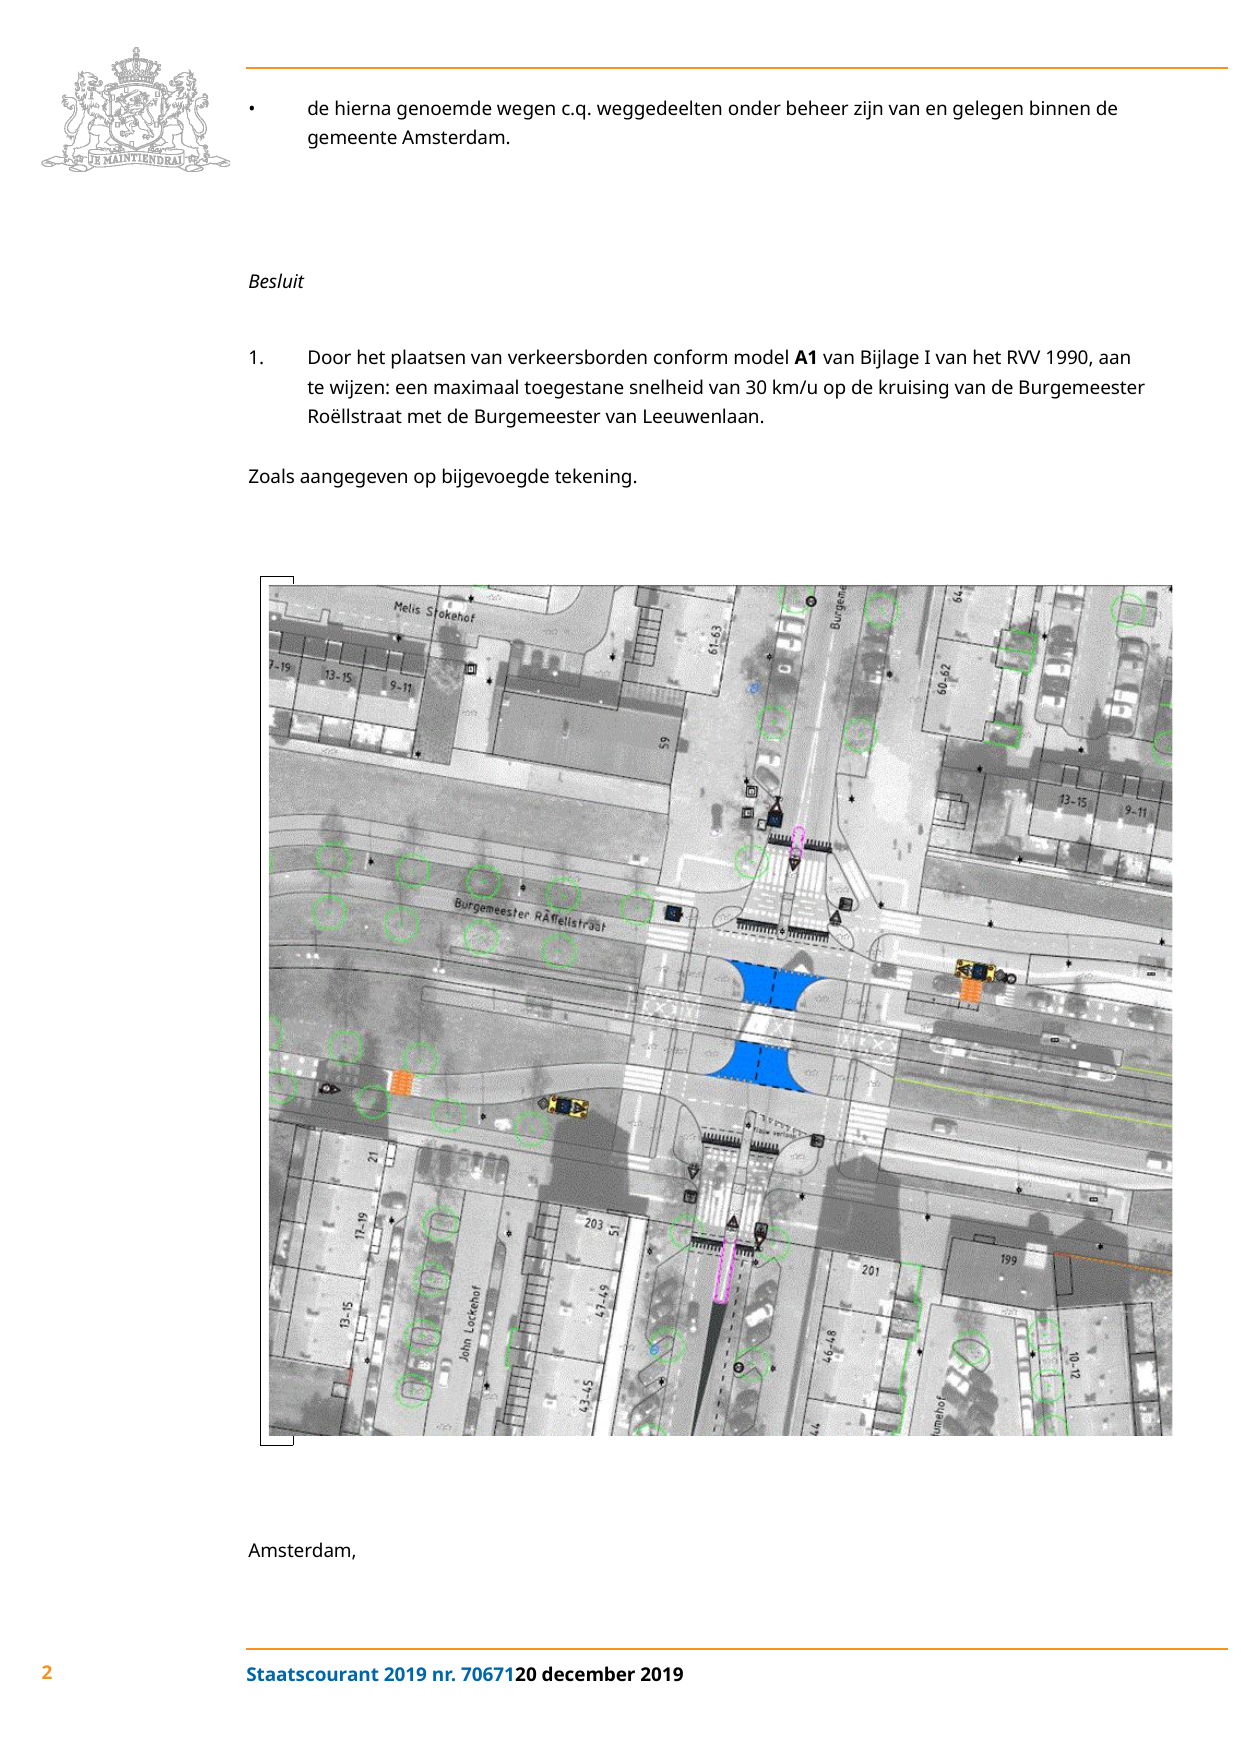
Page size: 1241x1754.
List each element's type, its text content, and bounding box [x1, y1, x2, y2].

text Zoals aangegeven op bijgevoegde tekening. [248, 463, 1152, 488]
text Besluit [248, 268, 1152, 294]
text Amsterdam, [248, 1537, 1152, 1563]
picture [268, 584, 1173, 1436]
list Door het plaatsen van verkeersborden conform model A1 van Bijlage I van het RVV 1990, aan te wijzen: een maximaal toegestane snelheid van 30 km/u op de kruising van de Burgemeester Roëllstraat met de Burgemeester van Leeuwenlaan. [248, 344, 1152, 429]
picture [41, 47, 231, 172]
list de hierna genoemde wegen c.q. weggedeelten onder beheer zijn van en gelegen binnen de gemeente Amsterdam. [248, 95, 1152, 150]
